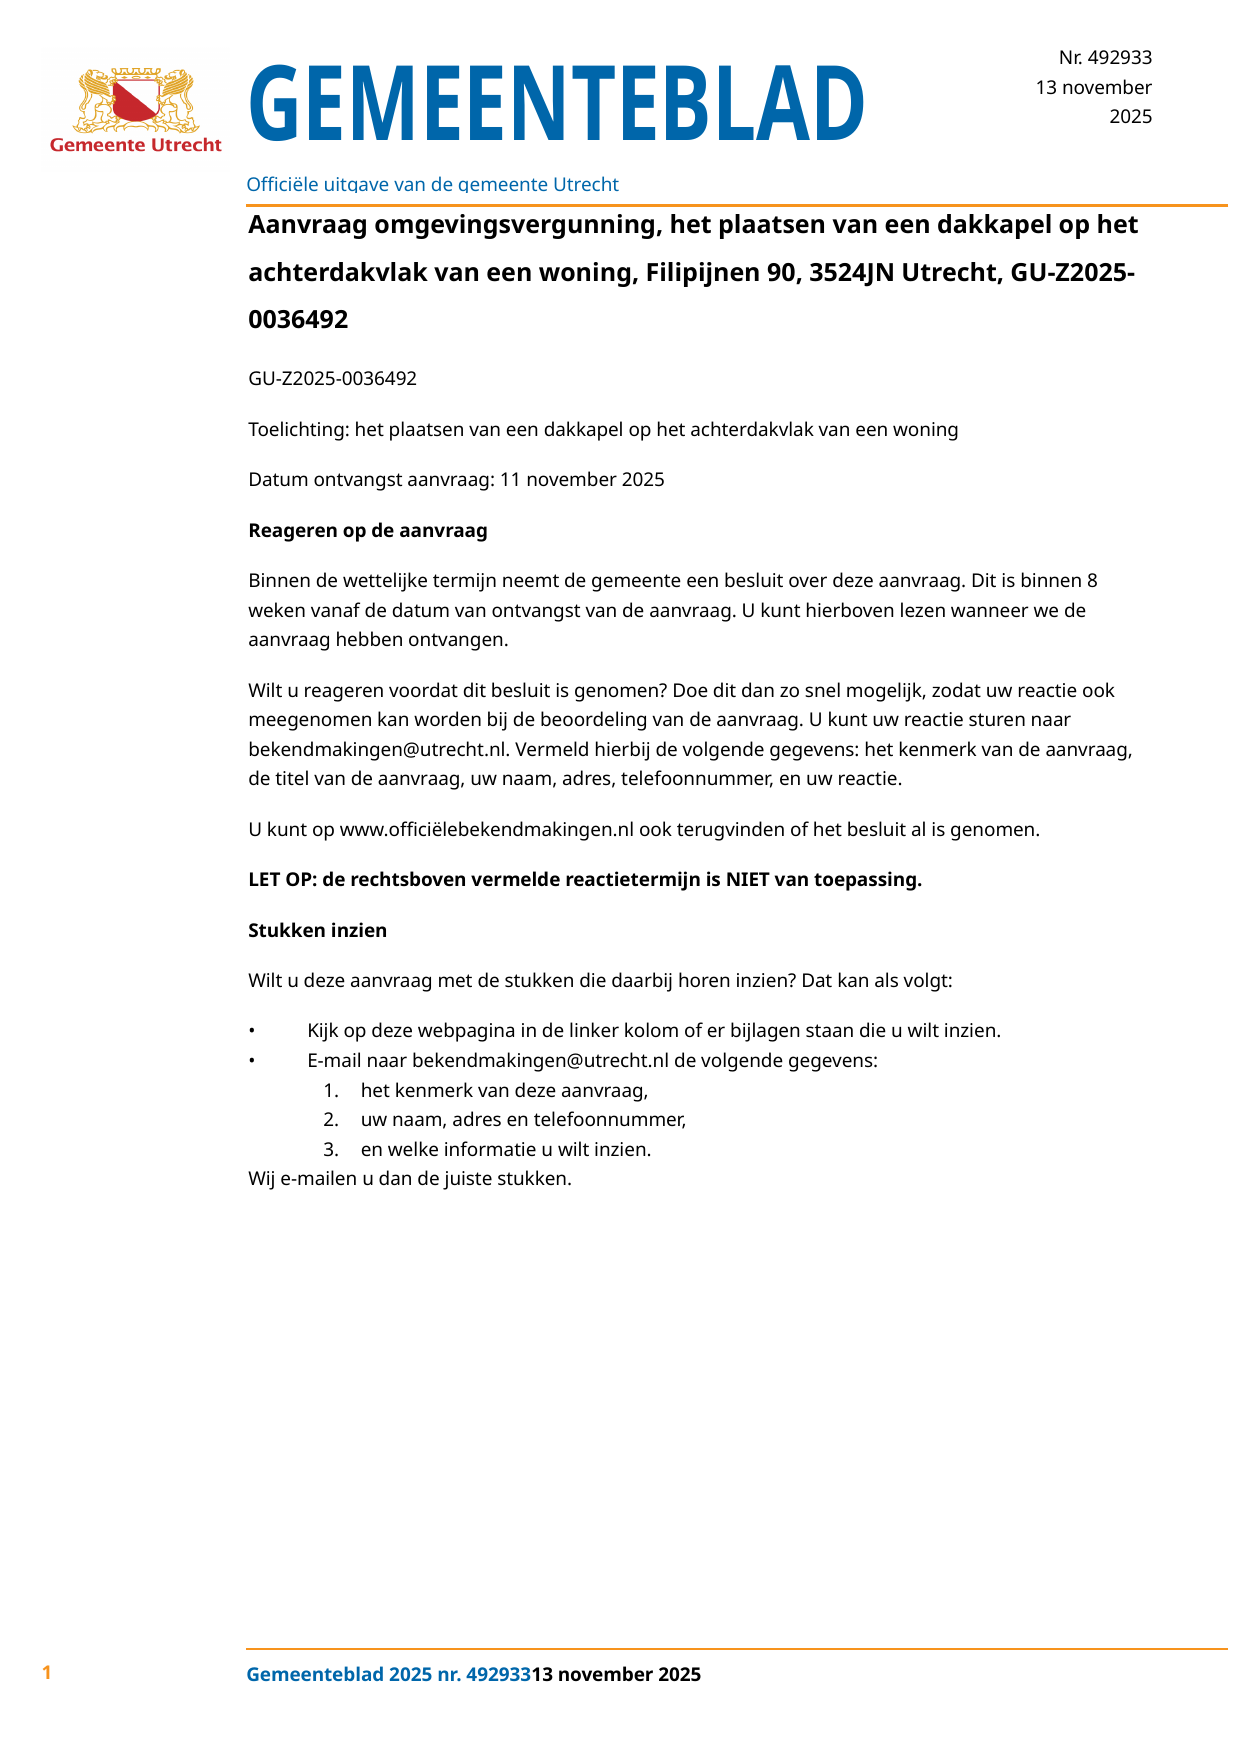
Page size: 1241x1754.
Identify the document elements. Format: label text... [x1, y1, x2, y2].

list Kijk op deze webpagina in de linker kolom of er bijlagen staan die u wilt inzien. [248, 1018, 1152, 1043]
text Wilt u deze aanvraag met de stukken die daarbij horen inzien? Dat kan als volgt: [248, 967, 1152, 993]
text Datum ontvangst aanvraag: 11 november 2025 [248, 466, 1152, 492]
list uw naam, adres en telefoonnummer, [323, 1106, 1152, 1132]
text LET OP: de rechtsboven vermelde reactietermijn is NIET van toepassing. [248, 866, 1152, 892]
text Wij e-mailen u dan de juiste stukken. [248, 1166, 1152, 1191]
text Reageren op de aanvraag [248, 517, 1152, 542]
text Aanvraag omgevingsvergunning, het plaatsen van een dakkapel op het achterdakvlak van een woning, Filipijnen 90, 3524JN Utrecht, GU-Z2025-0036492 [248, 207, 1152, 336]
list E-mail naar bekendmakingen@utrecht.nl de volgende gegevens: [248, 1047, 1152, 1073]
picture [41, 47, 231, 172]
text Toelichting: het plaatsen van een dakkapel op het achterdakvlak van een woning [248, 416, 1152, 442]
text U kunt op www.officiëlebekendmakingen.nl ook terugvinden of het besluit al is genomen. [248, 816, 1152, 842]
list en welke informatie u wilt inzien. [323, 1136, 1152, 1162]
text Binnen de wettelijke termijn neemt de gemeente een besluit over deze aanvraag. Dit is binnen 8 weken vanaf de datum van ontvangst van de aanvraag. U kunt hierboven lezen wanneer we de aanvraag hebben ontvangen. [248, 567, 1152, 652]
text Wilt u reageren voordat dit besluit is genomen? Doe dit dan zo snel mogelijk, zodat uw reactie ook meegenomen kan worden bij de beoordeling van de aanvraag. U kunt uw reactie sturen naar bekendmakingen@utrecht.nl. Vermeld hierbij de volgende gegevens: het kenmerk van de aanvraag, de titel van de aanvraag, uw naam, adres, telefoonnummer, en uw reactie. [248, 677, 1152, 791]
text GU-Z2025-0036492 [248, 366, 1152, 391]
text Stukken inzien [248, 917, 1152, 942]
list het kenmerk van deze aanvraag, [323, 1077, 1152, 1102]
